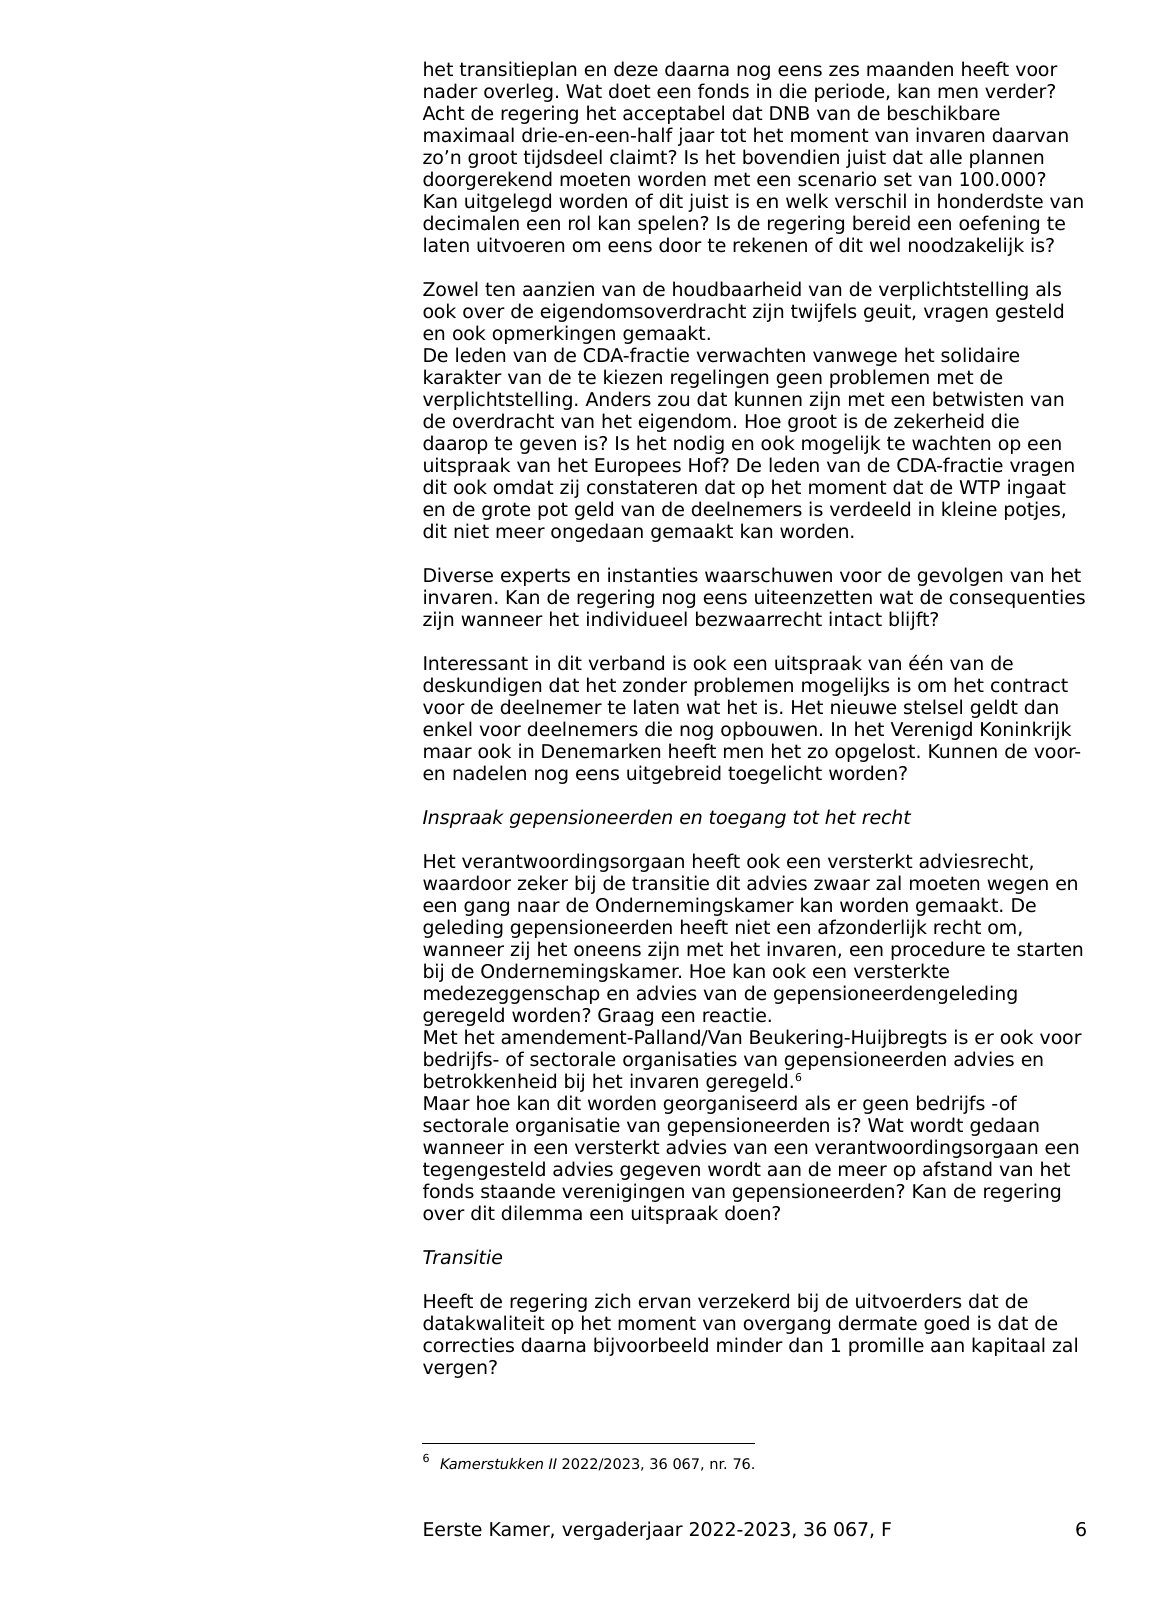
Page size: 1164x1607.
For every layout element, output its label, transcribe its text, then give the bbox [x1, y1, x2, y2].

text Met het amendement-Palland/Van Beukering-Huijbregts is er ook voor bedrijfs- of sectorale organisaties van gepensioneerden advies en betrokkenheid bij het invaren geregeld. [422, 1027, 1087, 1093]
subtitle Inspraak gepensioneerden en toegang tot het recht [422, 807, 1087, 829]
text De leden van de CDA-fractie verwachten vanwege het solidaire karakter van de te kiezen regelingen geen problemen met de verplichtstelling. Anders zou dat kunnen zijn met een betwisten van de overdracht van het eigendom. Hoe groot is de zekerheid die daarop te geven is? Is het nodig en ook mogelijk te wachten op een uitspraak van het Europees Hof? De leden van de CDA-fractie vragen dit ook omdat zij constateren dat op het moment dat de WTP ingaat en de grote pot geld van de deelnemers is verdeeld in kleine potjes, dit niet meer ongedaan gemaakt kan worden. [422, 345, 1087, 543]
text Maar hoe kan dit worden georganiseerd als er geen bedrijfs -of sectorale organisatie van gepensioneerden is? Wat wordt gedaan wanneer in een versterkt advies van een verantwoordingsorgaan een tegengesteld advies gegeven wordt aan de meer op afstand van het fonds staande verenigingen van gepensioneerden? Kan de regering over dit dilemma een uitspraak doen? [422, 1093, 1087, 1225]
text Heeft de regering zich ervan verzekerd bij de uitvoerders dat de datakwaliteit op het moment van overgang dermate goed is dat de correcties daarna bijvoorbeeld minder dan 1 promille aan kapitaal zal vergen? [422, 1291, 1087, 1379]
text het transitieplan en deze daarna nog eens zes maanden heeft voor nader overleg. Wat doet een fonds in die periode, kan men verder? Acht de regering het acceptabel dat DNB van de beschikbare maximaal drie-en-een-half jaar tot het moment van invaren daarvan zo’n groot tijdsdeel claimt? Is het bovendien juist dat alle plannen doorgerekend moeten worden met een scenario set van 100.000? Kan uitgelegd worden of dit juist is en welk verschil in honderdste van decimalen een rol kan spelen? Is de regering bereid een oefening te laten uitvoeren om eens door te rekenen of dit wel noodzakelijk is? [422, 59, 1087, 257]
subtitle Transitie [422, 1247, 1087, 1269]
text Het verantwoordingsorgaan heeft ook een versterkt adviesrecht, waardoor zeker bij de transitie dit advies zwaar zal moeten wegen en een gang naar de Ondernemingskamer kan worden gemaakt. De geleding gepensioneerden heeft niet een afzonderlijk recht om, wanneer zij het oneens zijn met het invaren, een procedure te starten bij de Ondernemingskamer. Hoe kan ook een versterkte medezeggenschap en advies van de gepensioneerdengeleding geregeld worden? Graag een reactie. [422, 851, 1087, 1027]
text Kamerstukken II 2022/2023, 36 067, nr. 76. [422, 1452, 1087, 1474]
text Interessant in dit verband is ook een uitspraak van één van de deskundigen dat het zonder problemen mogelijks is om het contract voor de deelnemer te laten wat het is. Het nieuwe stelsel geldt dan enkel voor deelnemers die nog opbouwen. In het Verenigd Koninkrijk maar ook in Denemarken heeft men het zo opgelost. Kunnen de voor- en nadelen nog eens uitgebreid toegelicht worden? [422, 653, 1087, 785]
text Zowel ten aanzien van de houdbaarheid van de verplichtstelling als ook over de eigendomsoverdracht zijn twijfels geuit, vragen gesteld en ook opmerkingen gemaakt. [422, 279, 1087, 345]
text Diverse experts en instanties waarschuwen voor de gevolgen van het invaren. Kan de regering nog eens uiteenzetten wat de consequenties zijn wanneer het individueel bezwaarrecht intact blijft? [422, 565, 1087, 631]
